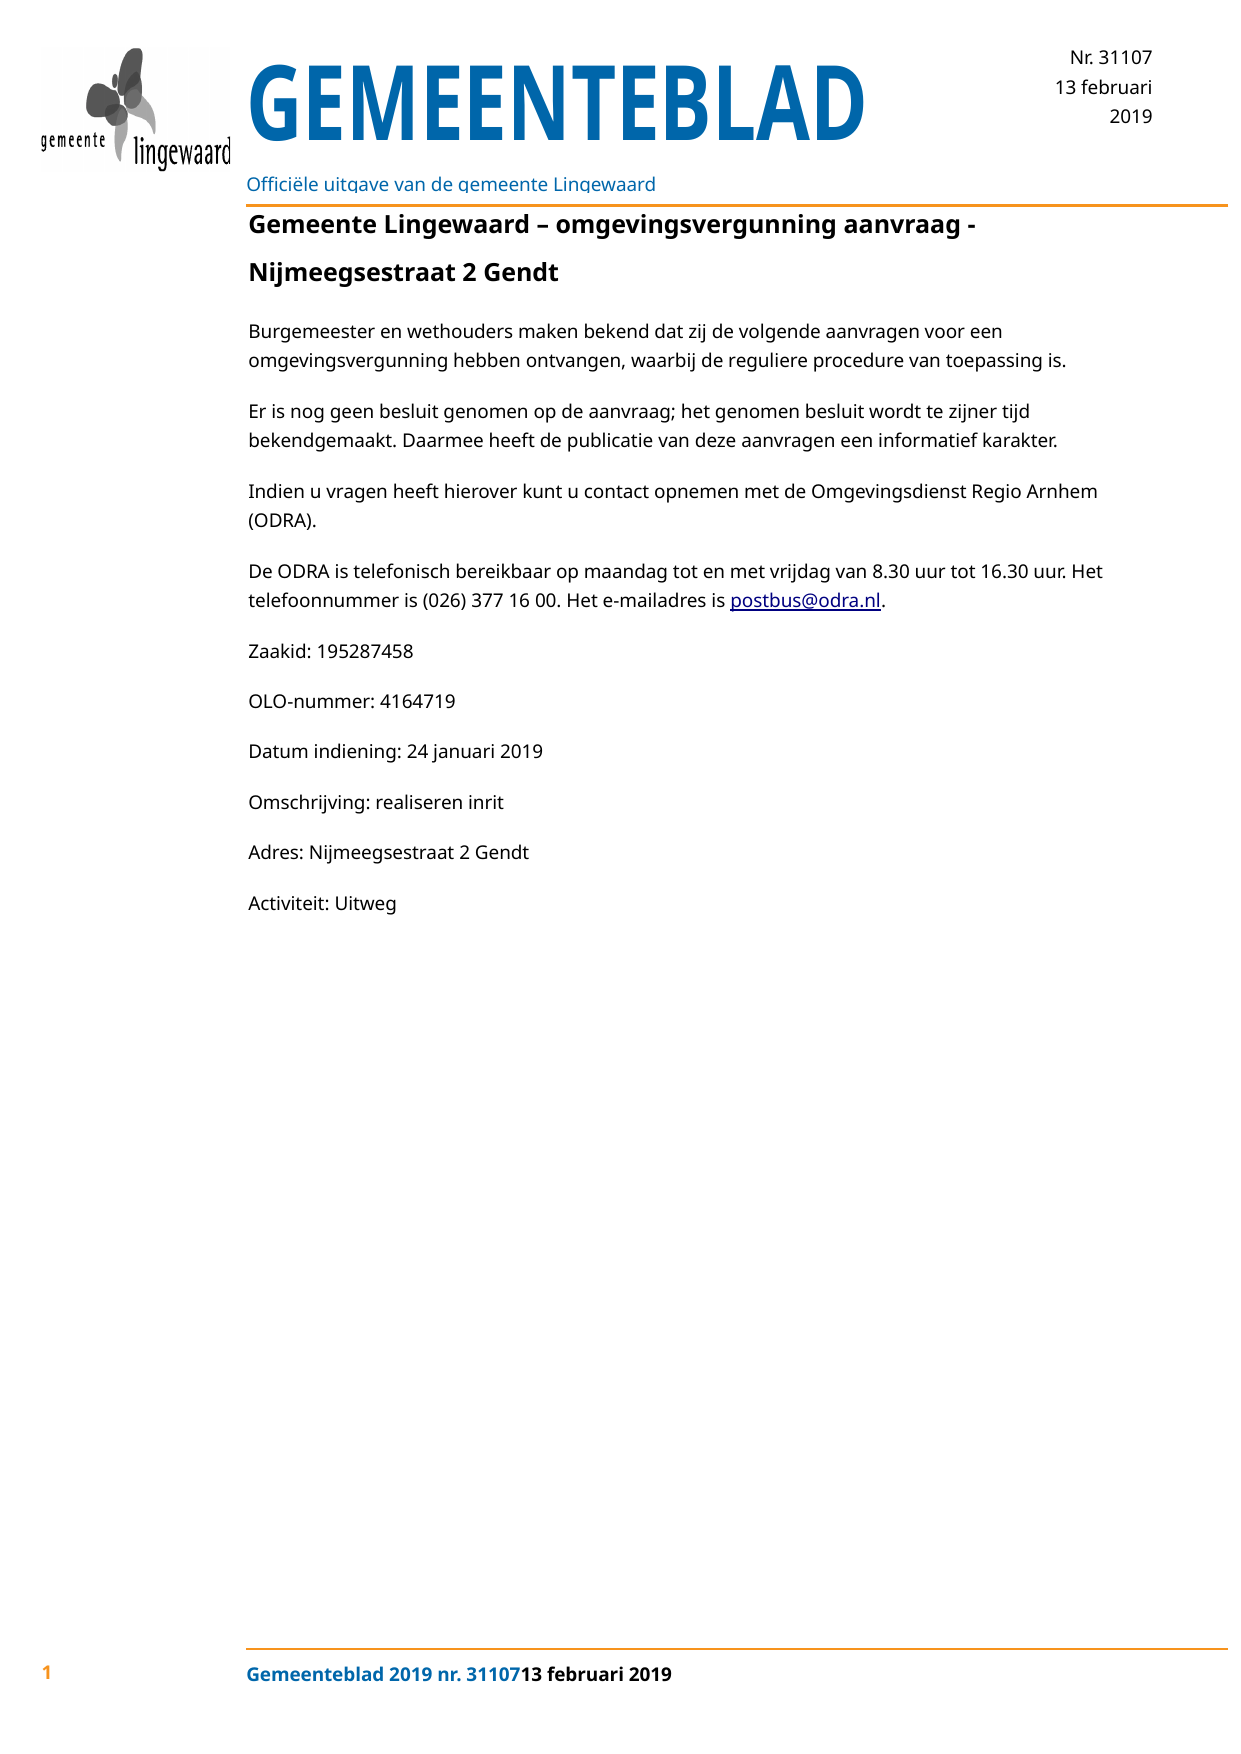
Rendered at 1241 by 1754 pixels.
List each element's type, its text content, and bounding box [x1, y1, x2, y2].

text Burgemeester en wethouders maken bekend dat zij de volgende aanvragen voor een omgevingsvergunning hebben ontvangen, waarbij de reguliere procedure van toepassing is. [248, 318, 1152, 373]
text OLO-nummer: 4164719 [248, 688, 1152, 714]
picture [41, 47, 231, 172]
text De ODRA is telefonisch bereikbaar op maandag tot en met vrijdag van 8.30 uur tot 16.30 uur. Het telefoonnummer is (026) 377 16 00. Het e-mailadres is postbus@odra.nl. [248, 558, 1152, 613]
text Zaakid: 195287458 [248, 638, 1152, 664]
text Indien u vragen heeft hierover kunt u contact opnemen met de Omgevingsdienst Regio Arnhem (ODRA). [248, 478, 1152, 533]
text Datum indiening: 24 januari 2019 [248, 739, 1152, 764]
text Gemeente Lingewaard – omgevingsvergunning aanvraag - Nijmeegsestraat 2 Gendt [248, 207, 1152, 288]
text Activiteit: Uitweg [248, 890, 1152, 916]
text Er is nog geen besluit genomen op de aanvraag; het genomen besluit wordt te zijner tijd bekendgemaakt. Daarmee heeft de publicatie van deze aanvragen een informatief karakter. [248, 398, 1152, 453]
text Omschrijving: realiseren inrit [248, 789, 1152, 815]
text Adres: Nijmeegsestraat 2 Gendt [248, 839, 1152, 865]
